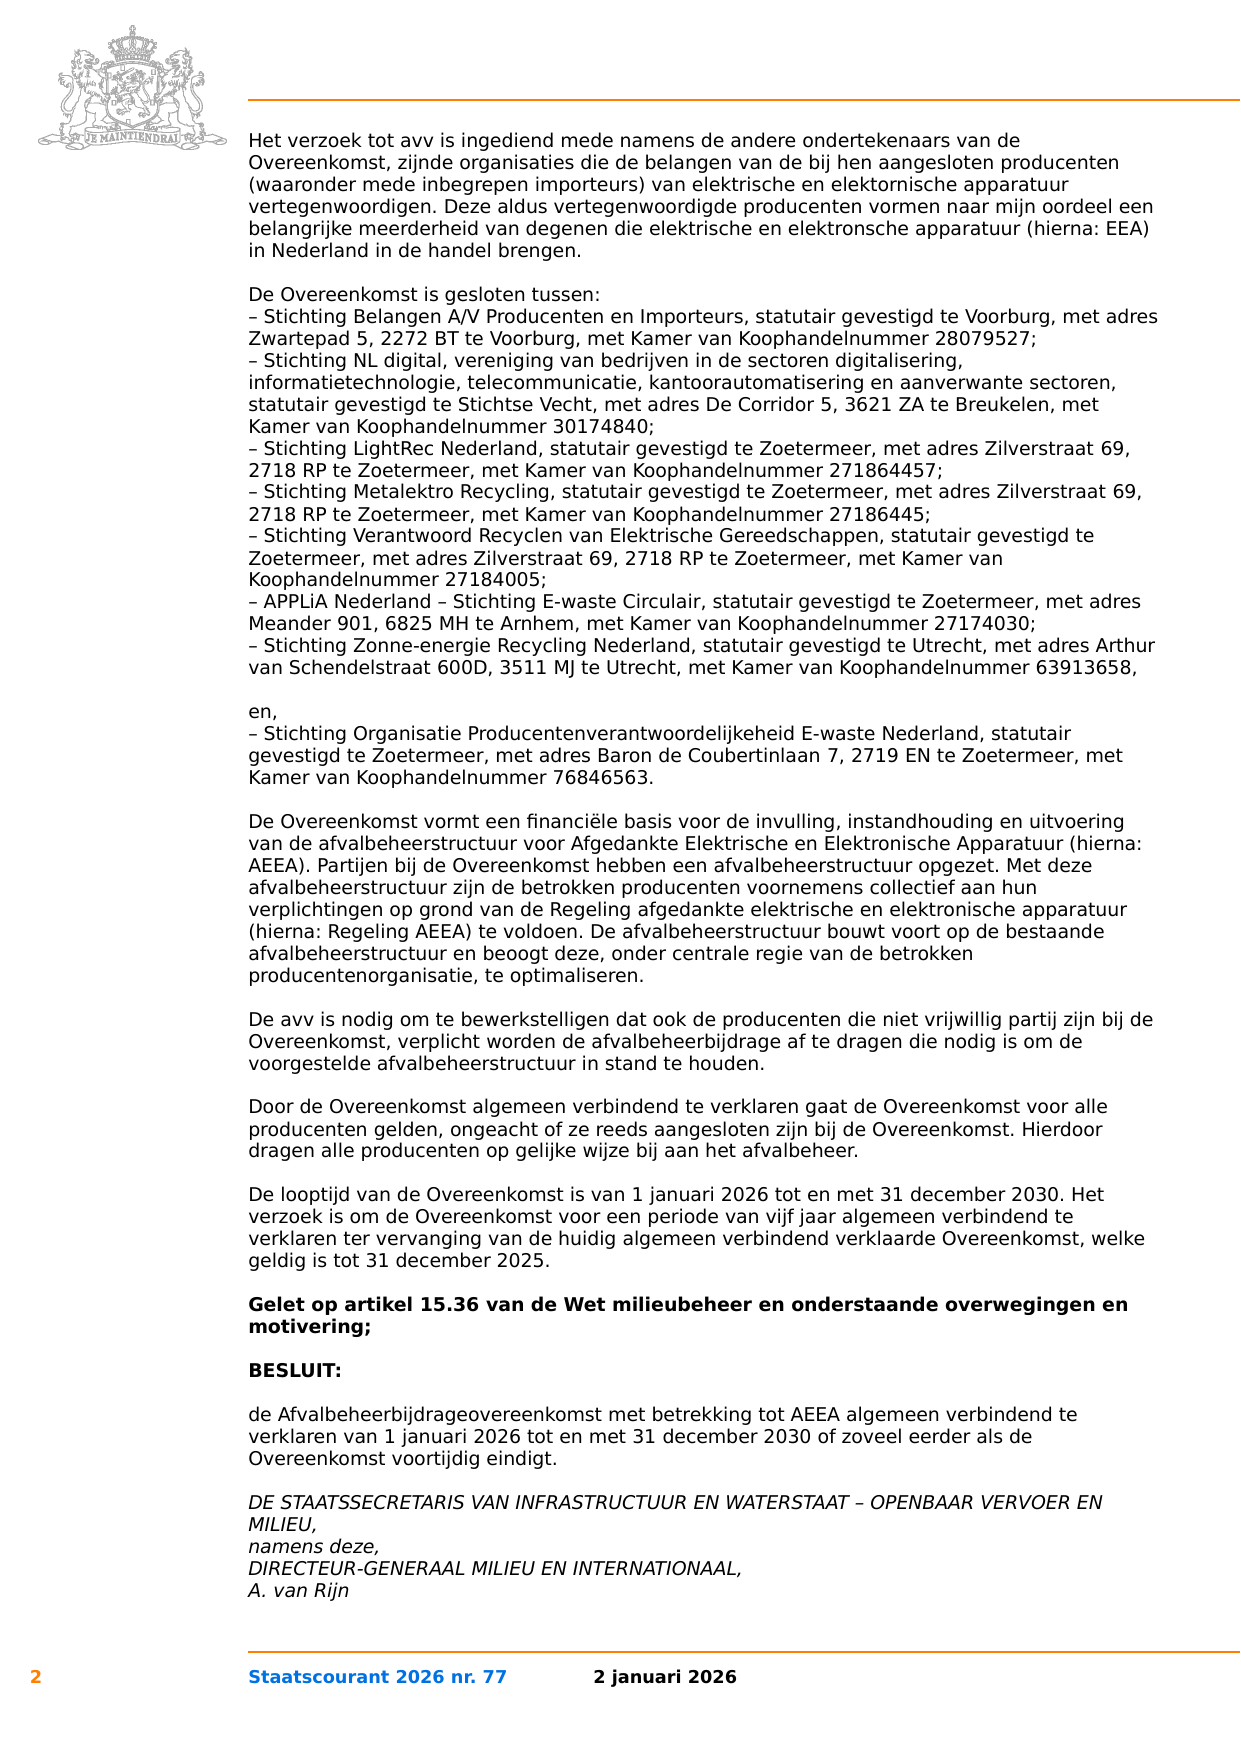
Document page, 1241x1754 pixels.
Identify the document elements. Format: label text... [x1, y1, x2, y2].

text – Stichting LightRec Nederland, statutair gevestigd te Zoetermeer, met adres Zilverstraat 69, 2718 RP te Zoetermeer, met Kamer van Koophandelnummer 271864457; [248, 437, 1163, 481]
text DE STAATSSECRETARIS VAN INFRASTRUCTUUR EN WATERSTAAT – OPENBAAR VERVOER EN MILIEU, namens deze, DIRECTEUR-GENERAAL MILIEU EN INTERNATIONAAL, A. van Rijn [248, 1492, 1163, 1601]
text BESLUIT: [248, 1360, 1163, 1382]
text – Stichting Metalektro Recycling, statutair gevestigd te Zoetermeer, met adres Zilverstraat 69, 2718 RP te Zoetermeer, met Kamer van Koophandelnummer 27186445; [248, 481, 1163, 525]
text De Overeenkomst is gesloten tussen: [248, 284, 1163, 306]
text en, [248, 701, 1163, 723]
text – Stichting NL digital, vereniging van bedrijven in de sectoren digitalisering, informatietechnologie, telecommunicatie, kantoorautomatisering en aanverwante sectoren, statutair gevestigd te Stichtse Vecht, met adres De Corridor 5, 3621 ZA te Breukelen, met Kamer van Koophandelnummer 30174840; [248, 349, 1163, 437]
text – Stichting Zonne-energie Recycling Nederland, statutair gevestigd te Utrecht, met adres Arthur van Schendelstraat 600D, 3511 MJ te Utrecht, met Kamer van Koophandelnummer 63913658, [248, 635, 1163, 679]
text De Overeenkomst vormt een financiële basis voor de invulling, instandhouding en uitvoering van de afvalbeheerstructuur voor Afgedankte Elektrische en Elektronische Apparatuur (hierna: AEEA). Partijen bij de Overeenkomst hebben een afvalbeheerstructuur opgezet. Met deze afvalbeheerstructuur zijn de betrokken producenten voornemens collectief aan hun verplichtingen op grond van de Regeling afgedankte elektrische en elektronische apparatuur (hierna: Regeling AEEA) te voldoen. De afvalbeheerstructuur bouwt voort op de bestaande afvalbeheerstructuur en beoogt deze, onder centrale regie van de betrokken producentenorganisatie, te optimaliseren. [248, 811, 1163, 987]
text de Afvalbeheerbijdrageovereenkomst met betrekking tot AEEA algemeen verbindend te verklaren van 1 januari 2026 tot en met 31 december 2030 of zoveel eerder als de Overeenkomst voortijdig eindigt. [248, 1404, 1163, 1470]
text – Stichting Verantwoord Recyclen van Elektrische Gereedschappen, statutair gevestigd te Zoetermeer, met adres Zilverstraat 69, 2718 RP te Zoetermeer, met Kamer van Koophandelnummer 27184005; [248, 525, 1163, 591]
picture [38, 25, 227, 150]
text – Stichting Organisatie Producentenverantwoordelijkeheid E-waste Nederland, statutair gevestigd te Zoetermeer, met adres Baron de Coubertinlaan 7, 2719 EN te Zoetermeer, met Kamer van Koophandelnummer 76846563. [248, 723, 1163, 789]
text Door de Overeenkomst algemeen verbindend te verklaren gaat de Overeenkomst voor alle producenten gelden, ongeacht of ze reeds aangesloten zijn bij de Overeenkomst. Hierdoor dragen alle producenten op gelijke wijze bij aan het afvalbeheer. [248, 1096, 1163, 1162]
text Het verzoek tot avv is ingediend mede namens de andere ondertekenaars van de Overeenkomst, zijnde organisaties die de belangen van de bij hen aangesloten producenten (waaronder mede inbegrepen importeurs) van elektrische en elektornische apparatuur vertegenwoordigen. Deze aldus vertegenwoordigde producenten vormen naar mijn oordeel een belangrijke meerderheid van degenen die elektrische en elektronsche apparatuur (hierna: EEA) in Nederland in de handel brengen. [248, 130, 1163, 262]
text De looptijd van de Overeenkomst is van 1 januari 2026 tot en met 31 december 2030. Het verzoek is om de Overeenkomst voor een periode van vijf jaar algemeen verbindend te verklaren ter vervanging van de huidig algemeen verbindend verklaarde Overeenkomst, welke geldig is tot 31 december 2025. [248, 1184, 1163, 1272]
text De avv is nodig om te bewerkstelligen dat ook de producenten die niet vrijwillig partij zijn bij de Overeenkomst, verplicht worden de afvalbeheerbijdrage af te dragen die nodig is om de voorgestelde afvalbeheerstructuur in stand te houden. [248, 1009, 1163, 1074]
text – APPLiA Nederland – Stichting E-waste Circulair, statutair gevestigd te Zoetermeer, met adres Meander 901, 6825 MH te Arnhem, met Kamer van Koophandelnummer 27174030; [248, 591, 1163, 635]
text Gelet op artikel 15.36 van de Wet milieubeheer en onderstaande overwegingen en motivering; [248, 1294, 1163, 1338]
text – Stichting Belangen A/V Producenten en Importeurs, statutair gevestigd te Voorburg, met adres Zwartepad 5, 2272 BT te Voorburg, met Kamer van Koophandelnummer 28079527; [248, 306, 1163, 349]
